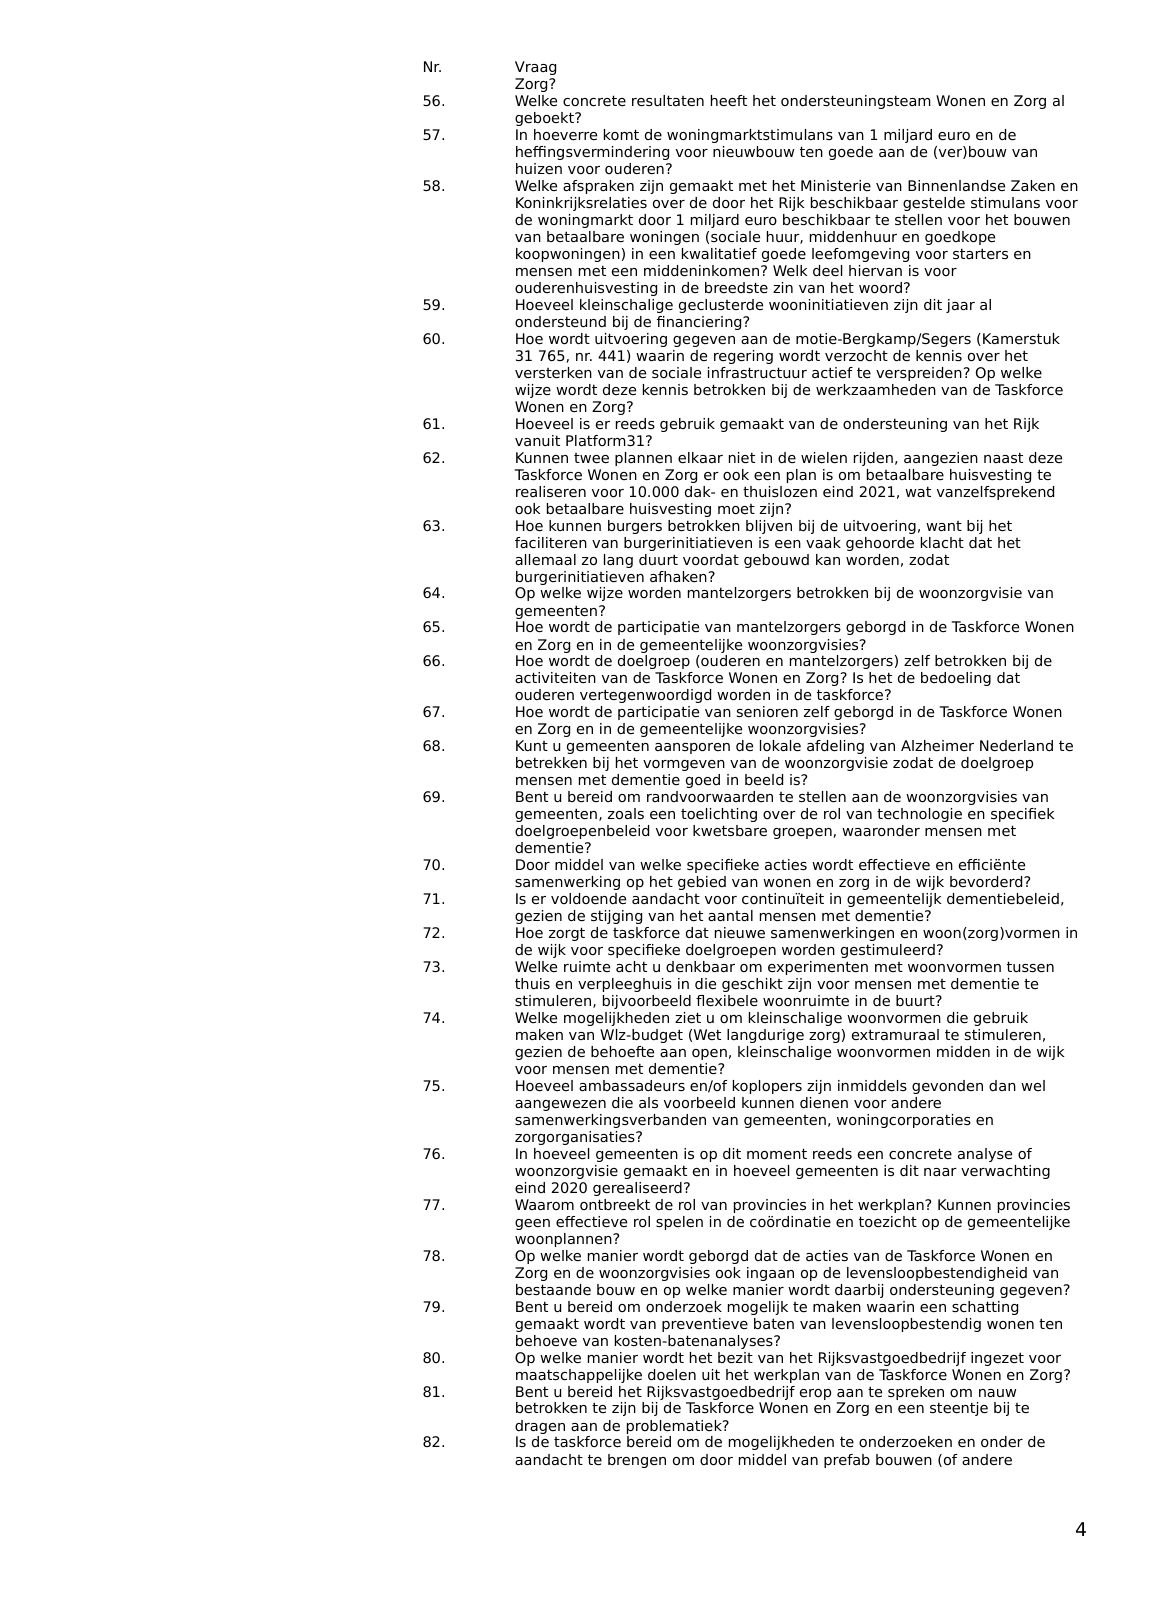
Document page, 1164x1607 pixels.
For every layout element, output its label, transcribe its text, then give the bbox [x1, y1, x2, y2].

table_cell 73. [422, 959, 508, 1010]
table_header Nr. [422, 59, 508, 76]
table_cell Is de taskforce bereid om de mogelijkheden te onderzoeken en onder de aandacht te brengen om door middel van prefab bouwen (of andere [509, 1434, 1087, 1468]
table_cell 66. [422, 653, 508, 704]
table_cell 69. [422, 789, 508, 857]
table_cell 64. [422, 585, 508, 619]
table_cell Bent u bereid het Rijksvastgoedbedrijf erop aan te spreken om nauw betrokken te zijn bij de Taskforce Wonen en Zorg en een steentje bij te dragen aan de problematiek? [509, 1384, 1087, 1434]
table_cell Welke mogelijkheden ziet u om kleinschalige woonvormen die gebruik maken van Wlz-budget (Wet langdurige zorg) extramuraal te stimuleren, gezien de behoefte aan open, kleinschalige woonvormen midden in de wijk voor mensen met dementie? [509, 1010, 1087, 1078]
table_cell 70. [422, 857, 508, 891]
table_header Vraag [509, 59, 1087, 76]
table_cell Hoe wordt de participatie van senioren zelf geborgd in de Taskforce Wonen en Zorg en in de gemeentelijke woonzorgvisies? [509, 704, 1087, 738]
table_cell Kunnen twee plannen elkaar niet in de wielen rijden, aangezien naast deze Taskforce Wonen en Zorg er ook een plan is om betaalbare huisvesting te realiseren voor 10.000 dak- en thuislozen eind 2021, wat vanzelfsprekend ook betaalbare huisvesting moet zijn? [509, 450, 1087, 517]
table_cell 65. [422, 619, 508, 653]
table_cell Waarom ontbreekt de rol van provincies in het werkplan? Kunnen provincies geen effectieve rol spelen in de coördinatie en toezicht op de gemeentelijke woonplannen? [509, 1197, 1087, 1248]
table_cell 61. [422, 416, 508, 449]
table_cell [422, 76, 508, 93]
table_cell Op welke manier wordt geborgd dat de acties van de Taskforce Wonen en Zorg en de woonzorgvisies ook ingaan op de levensloopbestendigheid van bestaande bouw en op welke manier wordt daarbij ondersteuning gegeven? [509, 1248, 1087, 1298]
table_cell 56. [422, 93, 508, 127]
table_cell Hoeveel ambassadeurs en/of koplopers zijn inmiddels gevonden dan wel aangewezen die als voorbeeld kunnen dienen voor andere samenwerkingsverbanden van gemeenten, woningcorporaties en zorgorganisaties? [509, 1078, 1087, 1146]
table_cell 76. [422, 1146, 508, 1197]
table_cell Is er voldoende aandacht voor continuïteit in gemeentelijk dementiebeleid, gezien de stijging van het aantal mensen met dementie? [509, 891, 1087, 925]
table_cell In hoeverre komt de woningmarktstimulans van 1 miljard euro en de heffingsvermindering voor nieuwbouw ten goede aan de (ver)bouw van huizen voor ouderen? [509, 127, 1087, 178]
table_cell Op welke manier wordt het bezit van het Rijksvastgoedbedrijf ingezet voor maatschappelijke doelen uit het werkplan van de Taskforce Wonen en Zorg? [509, 1350, 1087, 1383]
table_cell Hoe wordt de participatie van mantelzorgers geborgd in de Taskforce Wonen en Zorg en in de gemeentelijke woonzorgvisies? [509, 619, 1087, 653]
table_cell Hoe kunnen burgers betrokken blijven bij de uitvoering, want bij het faciliteren van burgerinitiatieven is een vaak gehoorde klacht dat het allemaal zo lang duurt voordat gebouwd kan worden, zodat burgerinitiatieven afhaken? [509, 518, 1087, 585]
table_cell Kunt u gemeenten aansporen de lokale afdeling van Alzheimer Nederland te betrekken bij het vormgeven van de woonzorgvisie zodat de doelgroep mensen met dementie goed in beeld is? [509, 738, 1087, 789]
table_cell Bent u bereid om randvoorwaarden te stellen aan de woonzorgvisies van gemeenten, zoals een toelichting over de rol van technologie en specifiek doelgroepenbeleid voor kwetsbare groepen, waaronder mensen met dementie? [509, 789, 1087, 857]
table_cell In hoeveel gemeenten is op dit moment reeds een concrete analyse of woonzorgvisie gemaakt en in hoeveel gemeenten is dit naar verwachting eind 2020 gerealiseerd? [509, 1146, 1087, 1197]
table_cell Zorg? [509, 76, 1087, 93]
table_cell 77. [422, 1197, 508, 1248]
table_cell Hoe wordt de doelgroep (ouderen en mantelzorgers) zelf betrokken bij de activiteiten van de Taskforce Wonen en Zorg? Is het de bedoeling dat ouderen vertegenwoordigd worden in de taskforce? [509, 653, 1087, 704]
table_cell Hoe zorgt de taskforce dat nieuwe samenwerkingen en woon(zorg)vormen in de wijk voor specifieke doelgroepen worden gestimuleerd? [509, 925, 1087, 959]
table_cell Hoeveel is er reeds gebruik gemaakt van de ondersteuning van het Rijk vanuit Platform31? [509, 416, 1087, 449]
table_cell 71. [422, 891, 508, 925]
table_cell 58. [422, 178, 508, 297]
table_cell Hoe wordt uitvoering gegeven aan de motie-Bergkamp/Segers (Kamerstuk 31 765, nr. 441) waarin de regering wordt verzocht de kennis over het versterken van de sociale infrastructuur actief te verspreiden? Op welke wijze wordt deze kennis betrokken bij de werkzaamheden van de Taskforce Wonen en Zorg? [509, 331, 1087, 416]
table_cell 60. [422, 331, 508, 416]
table_cell 78. [422, 1248, 508, 1298]
table_cell Hoeveel kleinschalige geclusterde wooninitiatieven zijn dit jaar al ondersteund bij de financiering? [509, 297, 1087, 331]
table_cell Door middel van welke specifieke acties wordt effectieve en efficiënte samenwerking op het gebied van wonen en zorg in de wijk bevorderd? [509, 857, 1087, 891]
table_cell 72. [422, 925, 508, 959]
table_cell Welke ruimte acht u denkbaar om experimenten met woonvormen tussen thuis en verpleeghuis in die geschikt zijn voor mensen met dementie te stimuleren, bijvoorbeeld flexibele woonruimte in de buurt? [509, 959, 1087, 1010]
table_cell 63. [422, 518, 508, 585]
table_cell Bent u bereid om onderzoek mogelijk te maken waarin een schatting gemaakt wordt van preventieve baten van levensloopbestendig wonen ten behoeve van kosten-batenanalyses? [509, 1299, 1087, 1349]
table_cell 80. [422, 1350, 508, 1383]
table_cell Welke afspraken zijn gemaakt met het Ministerie van Binnenlandse Zaken en Koninkrijksrelaties over de door het Rijk beschikbaar gestelde stimulans voor de woningmarkt door 1 miljard euro beschikbaar te stellen voor het bouwen van betaalbare woningen (sociale huur, middenhuur en goedkope koopwoningen) in een kwalitatief goede leefomgeving voor starters en mensen met een middeninkomen? Welk deel hiervan is voor ouderenhuisvesting in de breedste zin van het woord? [509, 178, 1087, 297]
table_cell 75. [422, 1078, 508, 1146]
table_cell 59. [422, 297, 508, 331]
table_cell Welke concrete resultaten heeft het ondersteuningsteam Wonen en Zorg al geboekt? [509, 93, 1087, 127]
table_cell 81. [422, 1384, 508, 1434]
table_cell 82. [422, 1434, 508, 1468]
table_cell Op welke wijze worden mantelzorgers betrokken bij de woonzorgvisie van gemeenten? [509, 585, 1087, 619]
table_cell 79. [422, 1299, 508, 1349]
table_cell 57. [422, 127, 508, 178]
table_cell 74. [422, 1010, 508, 1078]
table_cell 68. [422, 738, 508, 789]
table_cell 62. [422, 450, 508, 517]
table_cell 67. [422, 704, 508, 738]
